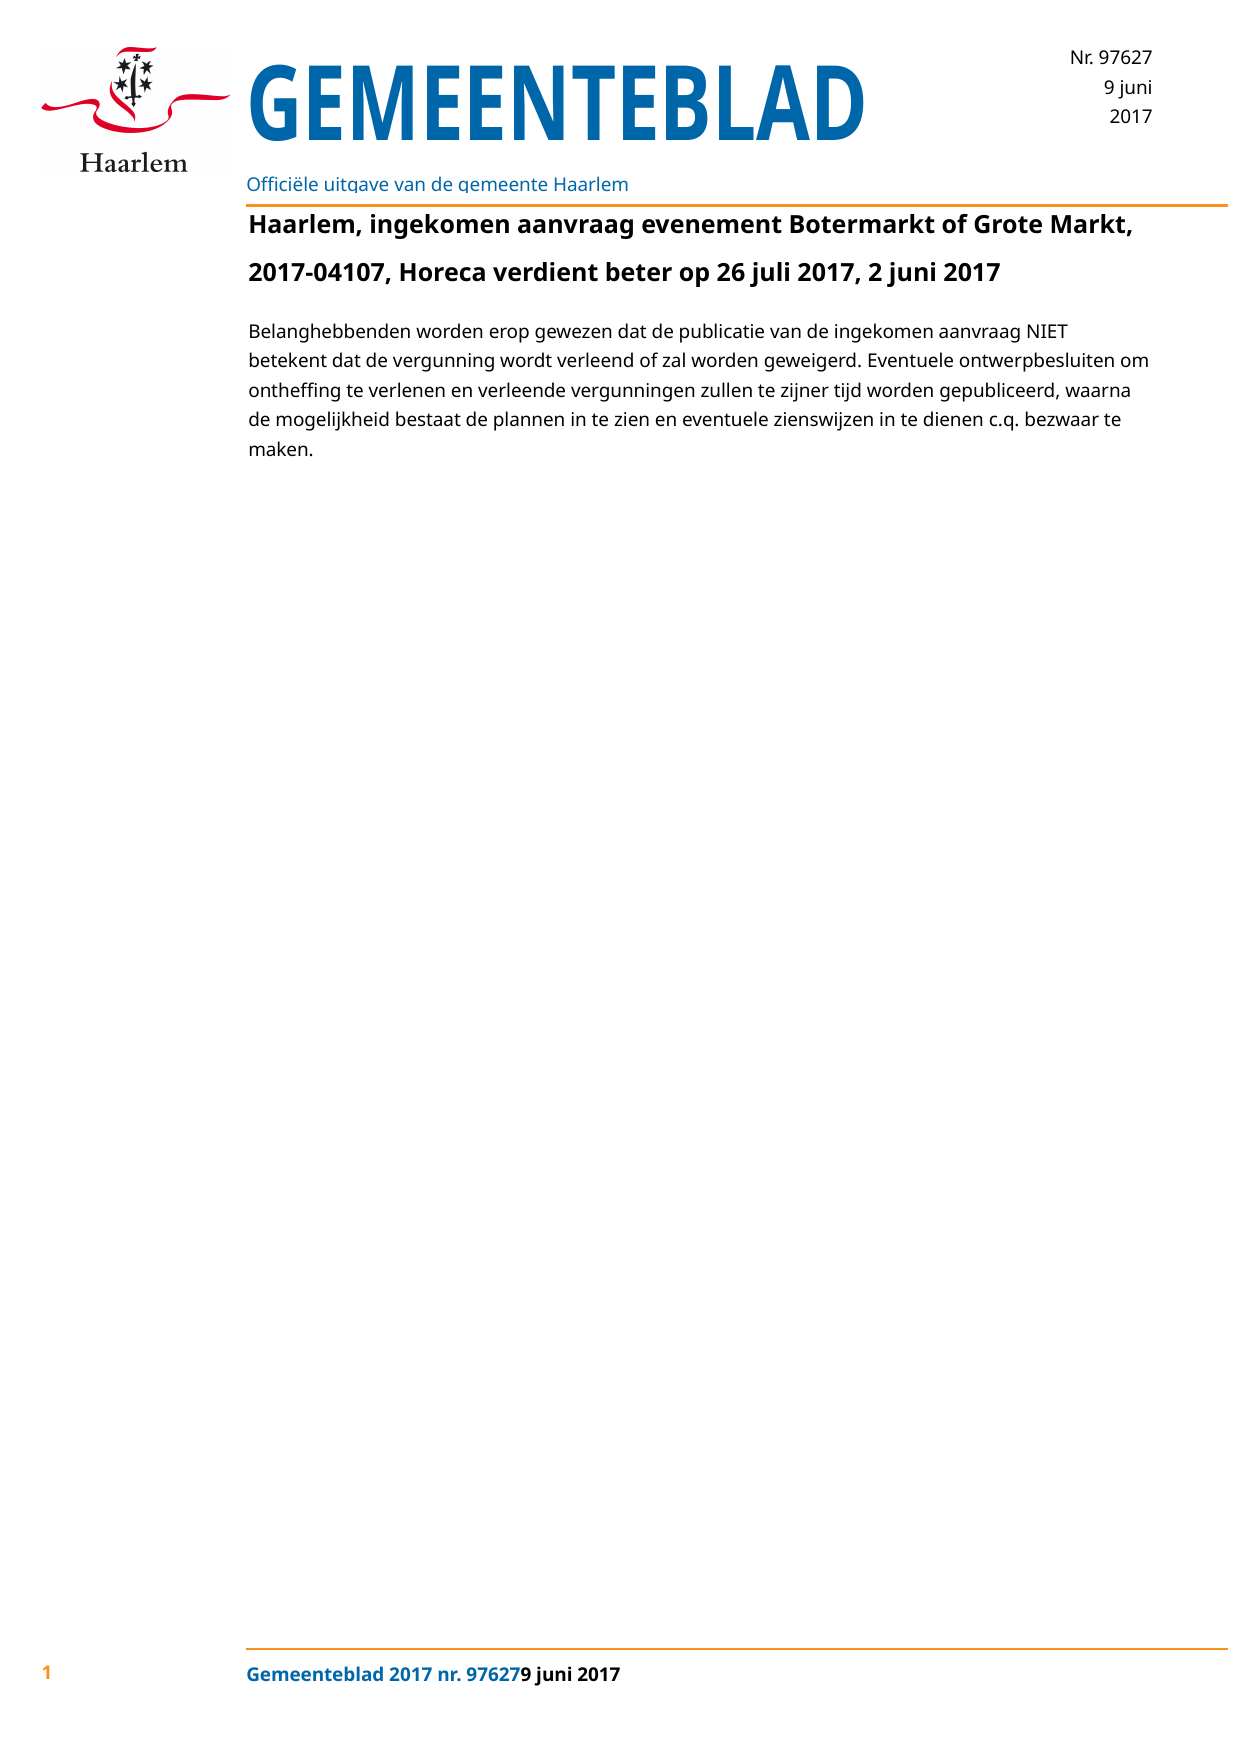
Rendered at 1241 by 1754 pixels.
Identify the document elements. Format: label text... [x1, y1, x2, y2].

text Belanghebbenden worden erop gewezen dat de publicatie van de ingekomen aanvraag NIET betekent dat de vergunning wordt verleend of zal worden geweigerd. Eventuele ontwerpbesluiten om ontheffing te verlenen en verleende vergunningen zullen te zijner tijd worden gepubliceerd, waarna de mogelijkheid bestaat de plannen in te zien en eventuele zienswijzen in te dienen c.q. bezwaar te maken. [248, 318, 1152, 462]
picture [41, 47, 231, 172]
text Haarlem, ingekomen aanvraag evenement Botermarkt of Grote Markt, 2017-04107, Horeca verdient beter op 26 juli 2017, 2 juni 2017 [248, 207, 1152, 288]
